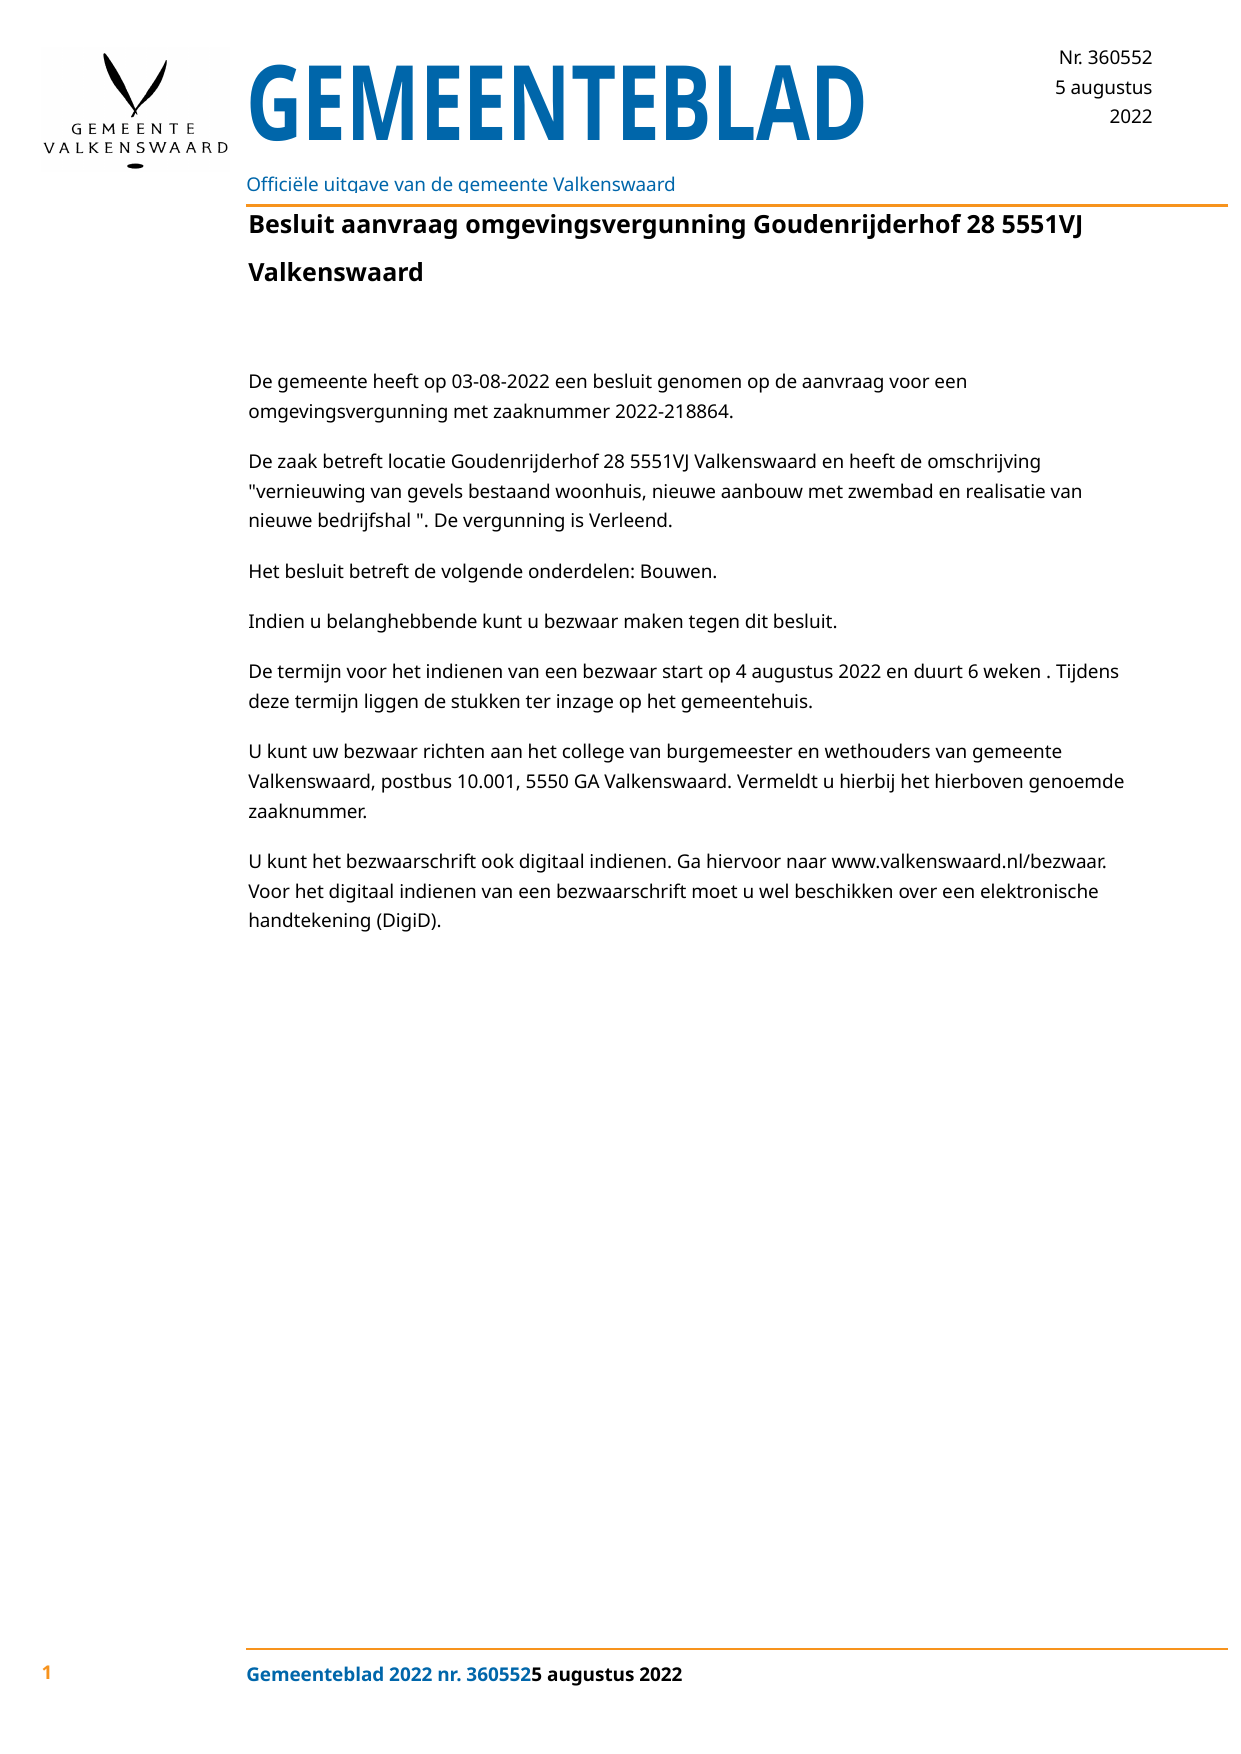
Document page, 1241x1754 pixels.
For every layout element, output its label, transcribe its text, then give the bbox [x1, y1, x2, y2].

text Indien u belanghebbende kunt u bezwaar maken tegen dit besluit. [248, 608, 1152, 634]
picture [41, 47, 231, 172]
text U kunt uw bezwaar richten aan het college van burgemeester en wethouders van gemeente Valkenswaard, postbus 10.001, 5550 GA Valkenswaard. Vermeldt u hierbij het hierboven genoemde zaaknummer. [248, 739, 1152, 824]
text De termijn voor het indienen van een bezwaar start op 4 augustus 2022 en duurt 6 weken . Tijdens deze termijn liggen de stukken ter inzage op het gemeentehuis. [248, 659, 1152, 714]
text U kunt het bezwaarschrift ook digitaal indienen. Ga hiervoor naar www.valkenswaard.nl/bezwaar. Voor het digitaal indienen van een bezwaarschrift moet u wel beschikken over een elektronische handtekening (DigiD). [248, 848, 1152, 933]
text De zaak betreft locatie Goudenrijderhof 28 5551VJ Valkenswaard en heeft de omschrijving "vernieuwing van gevels bestaand woonhuis, nieuwe aanbouw met zwembad en realisatie van nieuwe bedrijfshal ". De vergunning is Verleend. [248, 448, 1152, 533]
text Besluit aanvraag omgevingsvergunning Goudenrijderhof 28 5551VJ Valkenswaard [248, 207, 1152, 288]
text Het besluit betreft de volgende onderdelen: Bouwen. [248, 558, 1152, 584]
text De gemeente heeft op 03-08-2022 een besluit genomen op de aanvraag voor een omgevingsvergunning met zaaknummer 2022-218864. [248, 368, 1152, 424]
